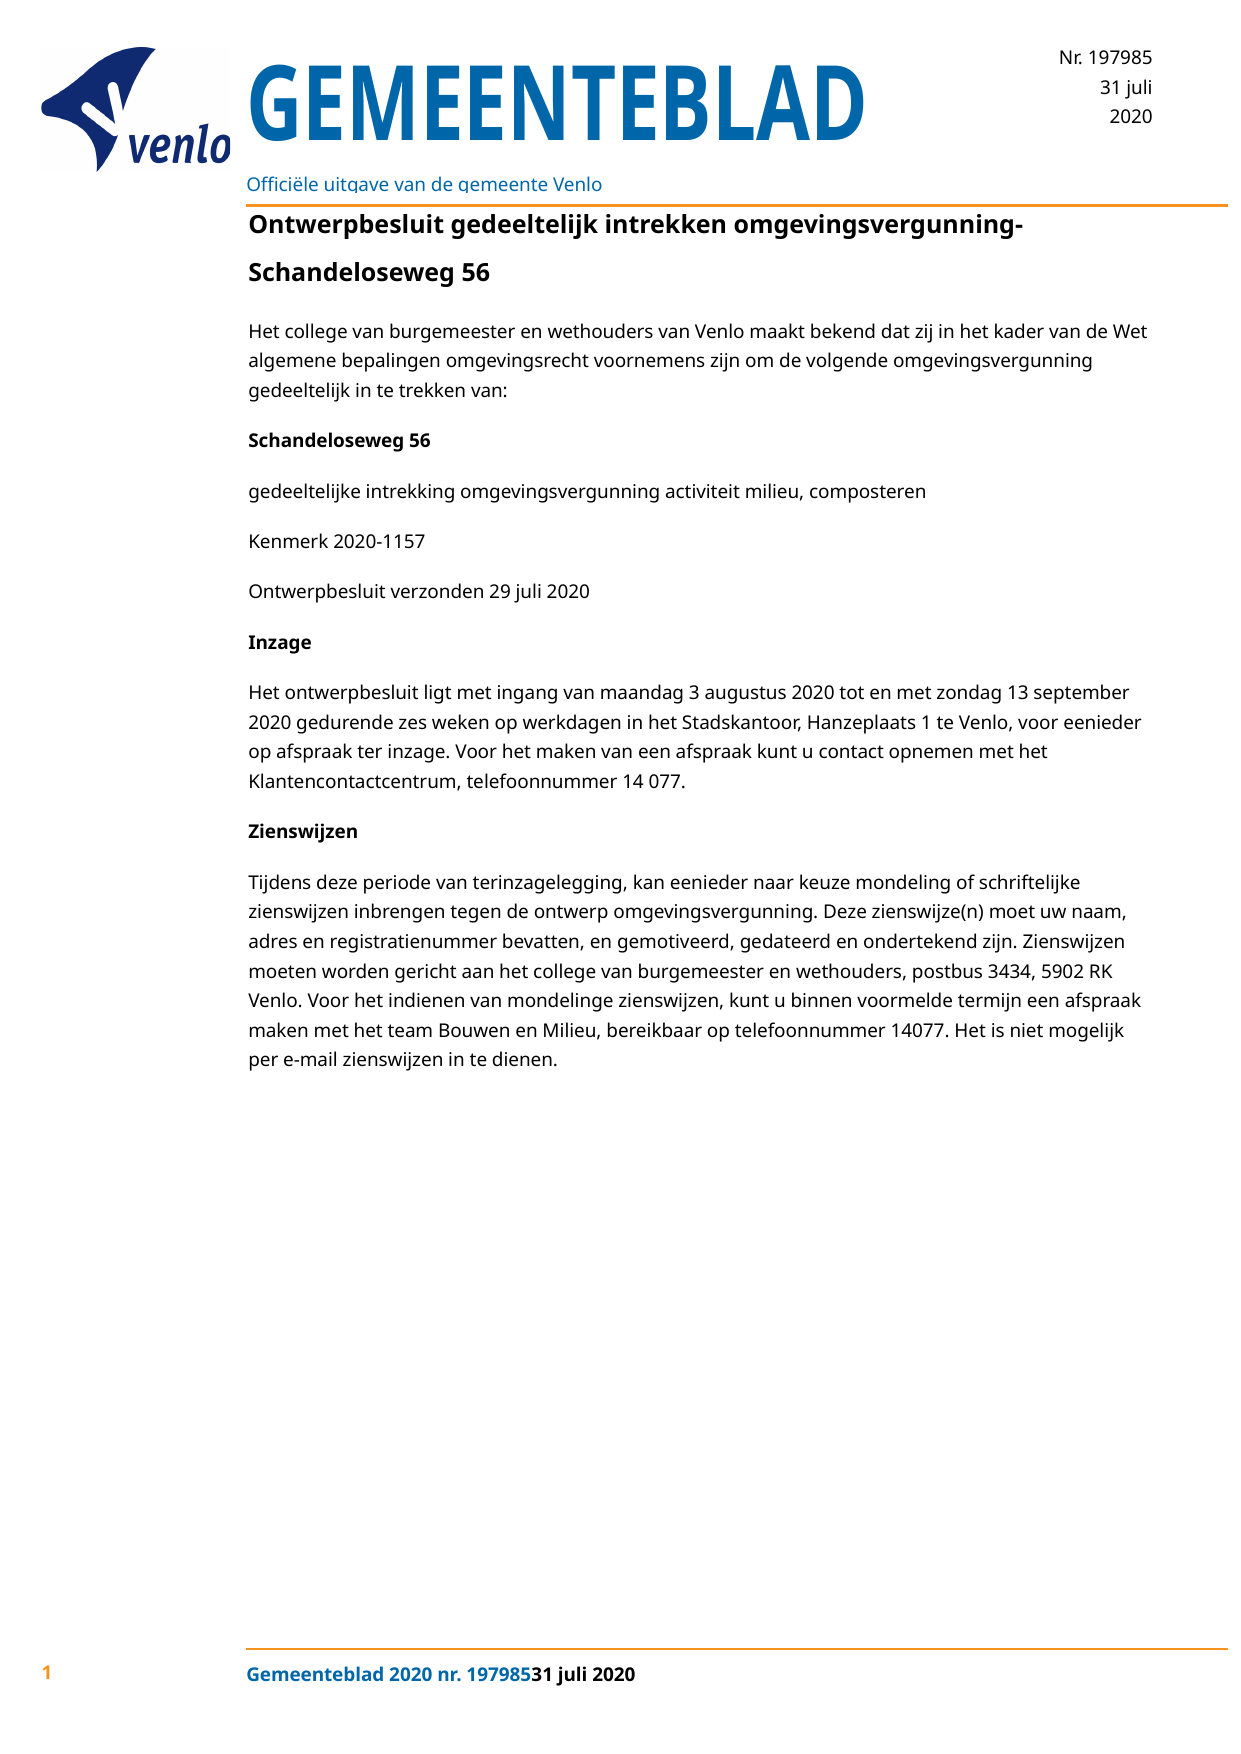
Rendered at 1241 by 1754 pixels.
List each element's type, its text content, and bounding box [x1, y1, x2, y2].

text Zienswijzen [248, 819, 1152, 844]
text Inzage [248, 629, 1152, 655]
text Het college van burgemeester en wethouders van Venlo maakt bekend dat zij in het kader van de Wet algemene bepalingen omgevingsrecht voornemens zijn om de volgende omgevingsvergunning gedeeltelijk in te trekken van: [248, 318, 1152, 403]
text Kenmerk 2020-1157 [248, 528, 1152, 554]
text Tijdens deze periode van terinzagelegging, kan eenieder naar keuze mondeling of schriftelijke zienswijzen inbrengen tegen de ontwerp omgevingsvergunning. Deze zienswijze(n) moet uw naam, adres en registratienummer bevatten, en gemotiveerd, gedateerd en ondertekend zijn. Zienswijzen moeten worden gericht aan het college van burgemeester en wethouders, postbus 3434, 5902 RK Venlo. Voor het indienen van mondelinge zienswijzen, kunt u binnen voormelde termijn een afspraak maken met het team Bouwen en Milieu, bereikbaar op telefoonnummer 14077. Het is niet mogelijk per e-mail zienswijzen in te dienen. [248, 869, 1152, 1072]
text Ontwerpbesluit verzonden 29 juli 2020 [248, 579, 1152, 604]
text gedeeltelijke intrekking omgevingsvergunning activiteit milieu, composteren [248, 478, 1152, 504]
text Ontwerpbesluit gedeeltelijk intrekken omgevingsvergunning- Schandeloseweg 56 [248, 207, 1152, 288]
picture [41, 47, 231, 172]
text Schandeloseweg 56 [248, 427, 1152, 453]
text Het ontwerpbesluit ligt met ingang van maandag 3 augustus 2020 tot en met zondag 13 september 2020 gedurende zes weken op werkdagen in het Stadskantoor, Hanzeplaats 1 te Venlo, voor eenieder op afspraak ter inzage. Voor het maken van een afspraak kunt u contact opnemen met het Klantencontactcentrum, telefoonnummer 14 077. [248, 679, 1152, 794]
